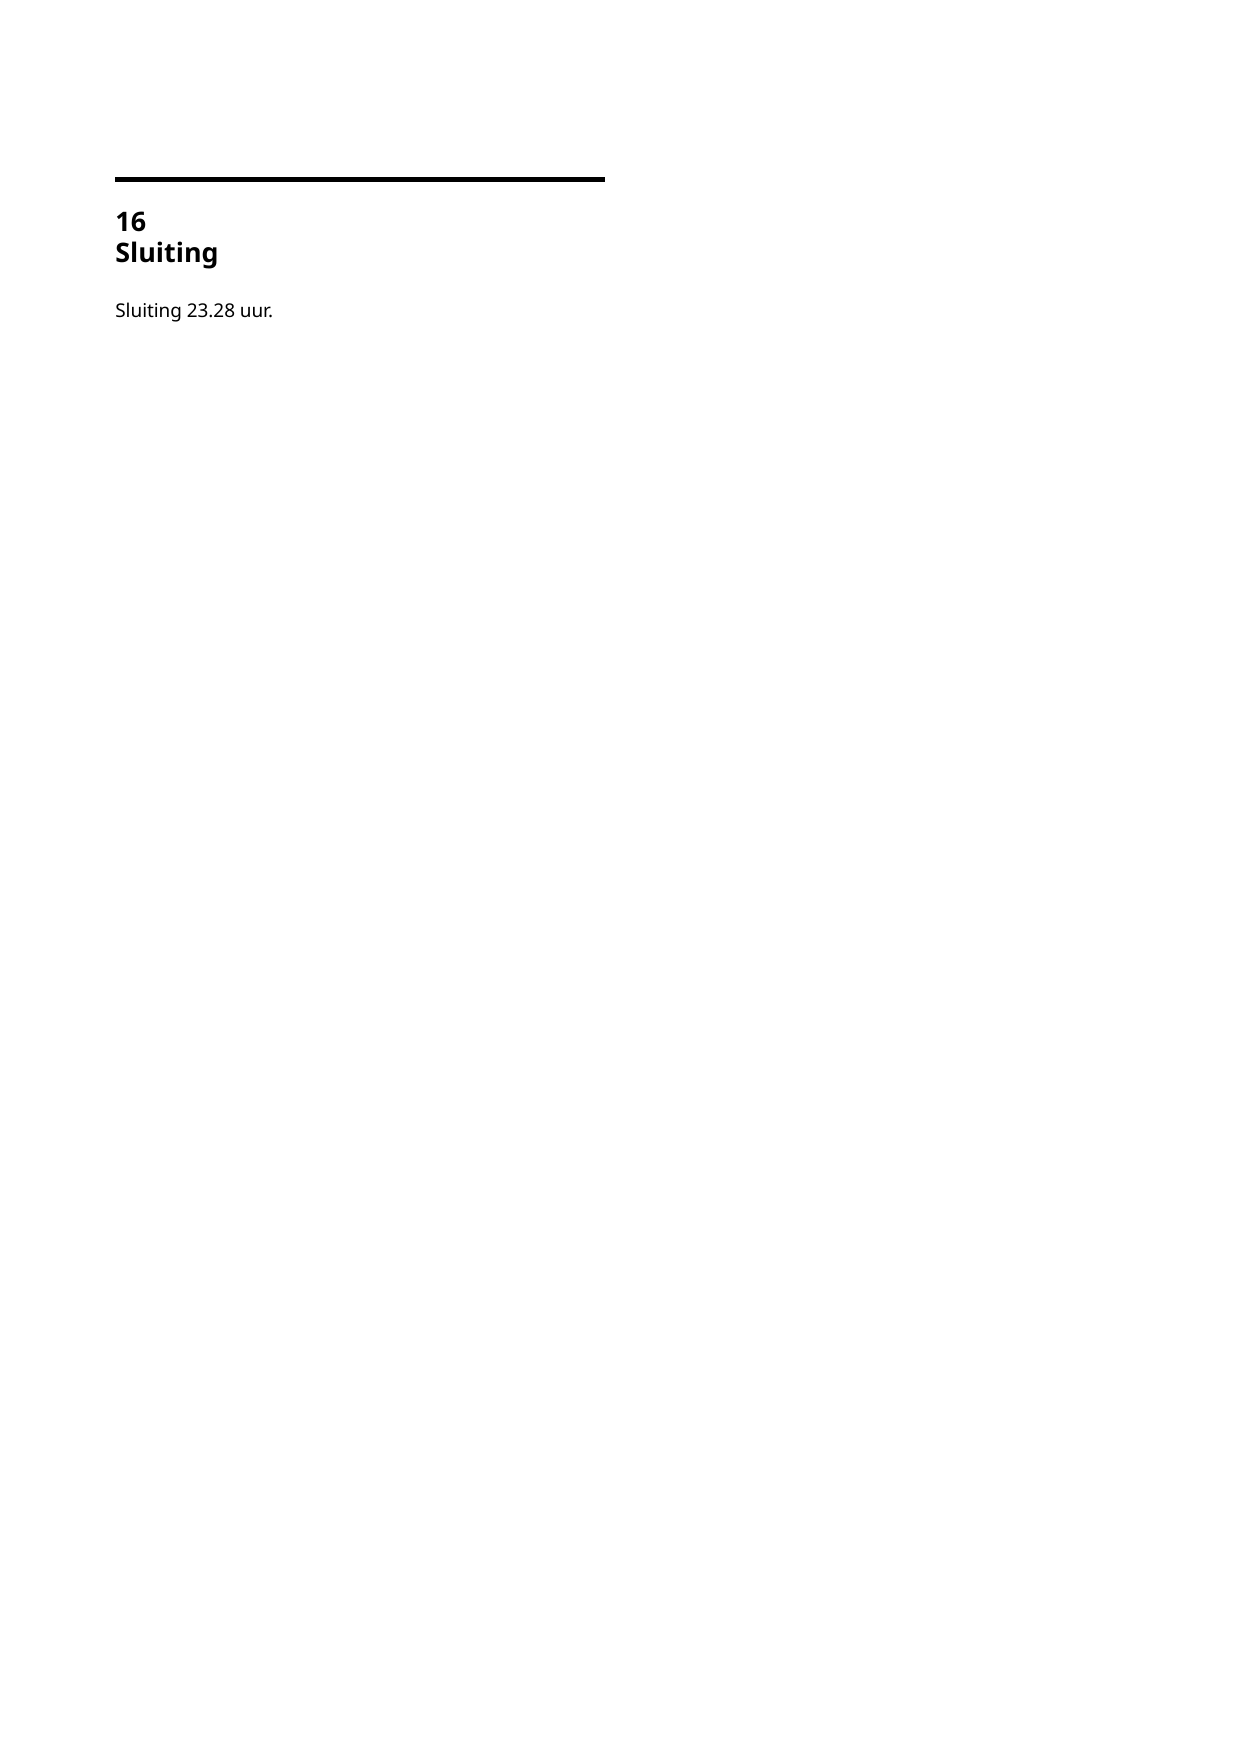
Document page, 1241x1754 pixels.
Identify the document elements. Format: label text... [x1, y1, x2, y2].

text 16 [115, 203, 605, 239]
text Sluiting 23.28 uur. [115, 302, 605, 322]
text Sluiting [115, 239, 605, 283]
